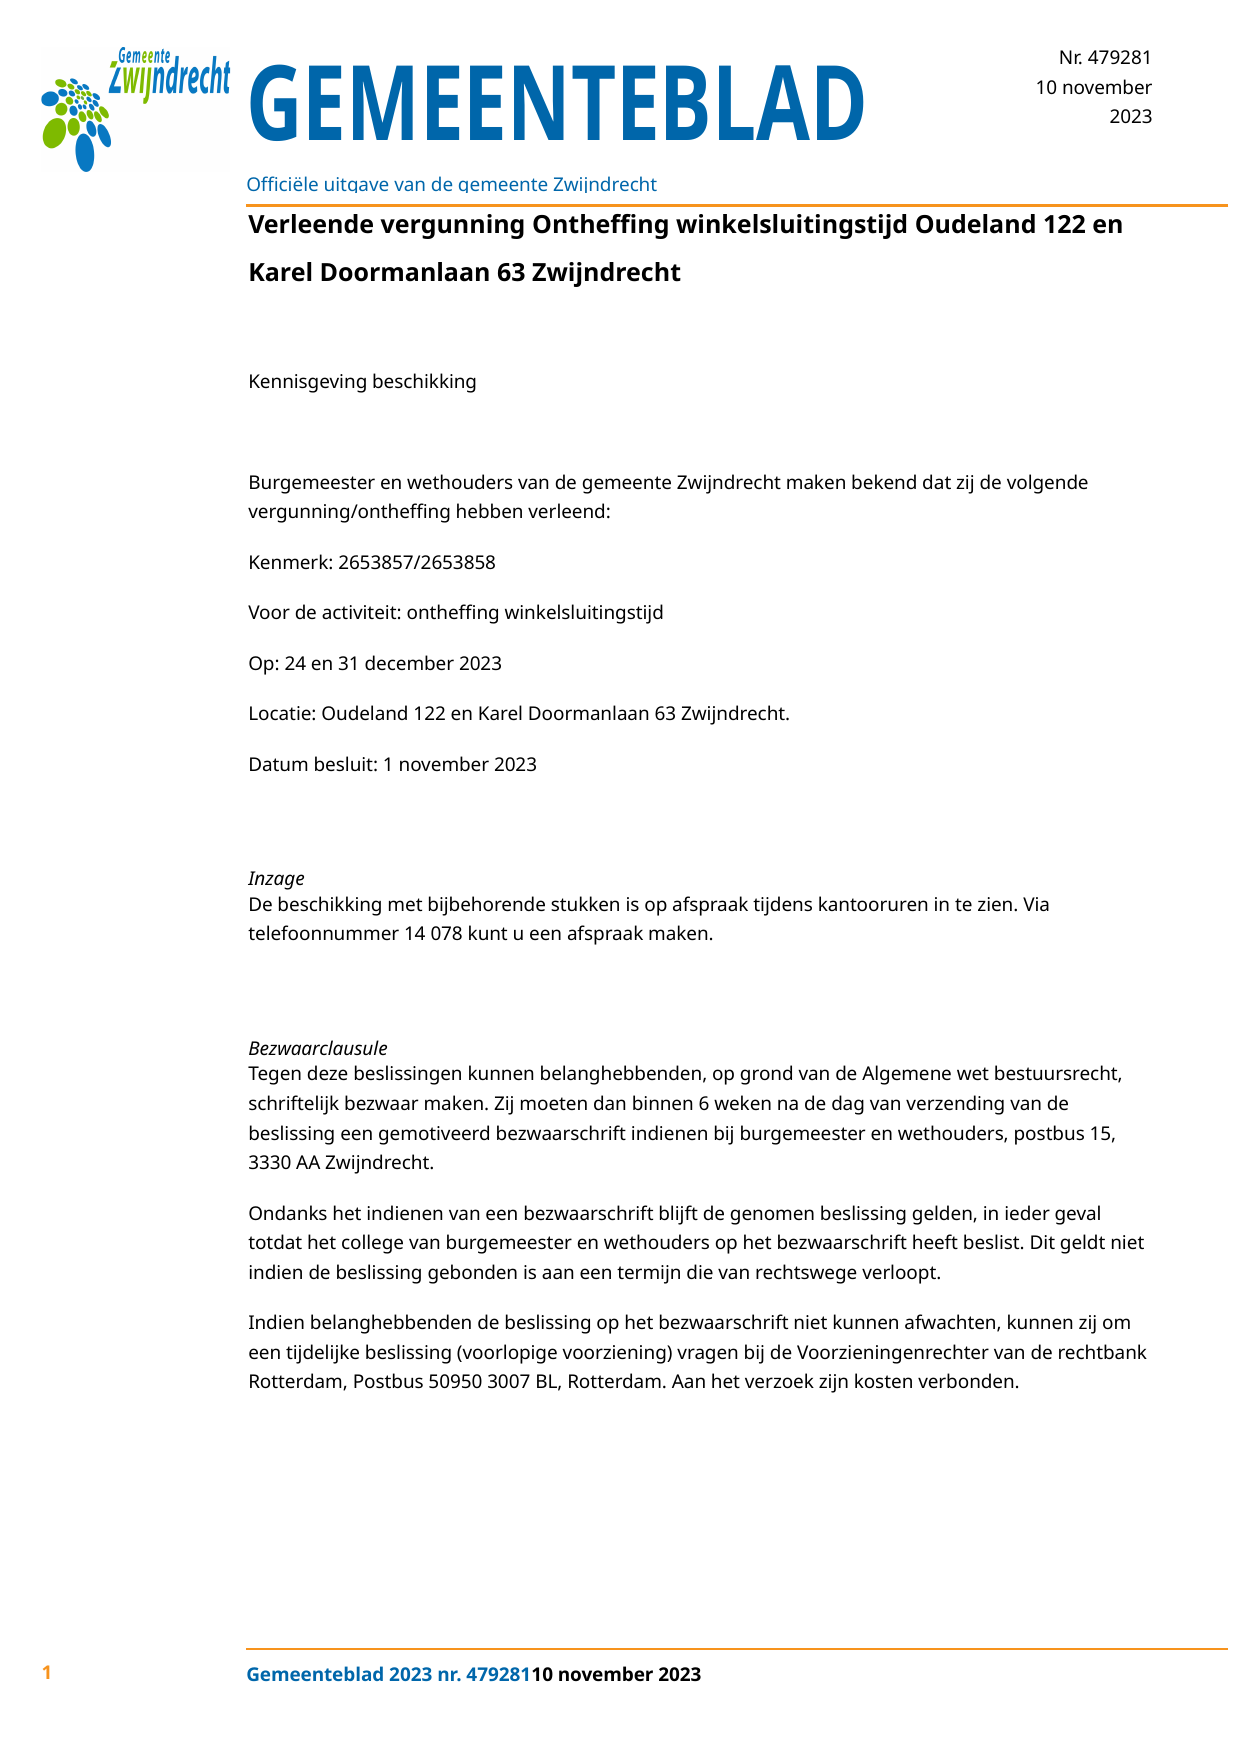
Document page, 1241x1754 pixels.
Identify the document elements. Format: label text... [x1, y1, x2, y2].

text Indien belanghebbenden de beslissing op het bezwaarschrift niet kunnen afwachten, kunnen zij om een tijdelijke beslissing (voorlopige voorziening) vragen bij de Voorzieningenrechter van de rechtbank Rotterdam, Postbus 50950 3007 BL, Rotterdam. Aan het verzoek zijn kosten verbonden. [248, 1309, 1152, 1394]
text Locatie: Oudeland 122 en Karel Doormanlaan 63 Zwijndrecht. [248, 700, 1152, 726]
text Bezwaarclausule [248, 1035, 1152, 1061]
picture [41, 47, 231, 172]
text Kennisgeving beschikking [248, 368, 1152, 394]
text De beschikking met bijbehorende stukken is op afspraak tijdens kantooruren in te zien. Via telefoonnummer 14 078 kunt u een afspraak maken. [248, 891, 1152, 946]
text Kenmerk: 2653857/2653858 [248, 549, 1152, 575]
text Op: 24 en 31 december 2023 [248, 650, 1152, 676]
text Datum besluit: 1 november 2023 [248, 751, 1152, 777]
text Ondanks het indienen van een bezwaarschrift blijft de genomen beslissing gelden, in ieder geval totdat het college van burgemeester en wethouders op het bezwaarschrift heeft beslist. Dit geldt niet indien de beslissing gebonden is aan een termijn die van rechtswege verloopt. [248, 1200, 1152, 1285]
text Voor de activiteit: ontheffing winkelsluitingstijd [248, 599, 1152, 625]
text Burgemeester en wethouders van de gemeente Zwijndrecht maken bekend dat zij de volgende vergunning/ontheffing hebben verleend: [248, 469, 1152, 524]
text Tegen deze beslissingen kunnen belanghebbenden, op grond van de Algemene wet bestuursrecht, schriftelijk bezwaar maken. Zij moeten dan binnen 6 weken na de dag van verzending van de beslissing een gemotiveerd bezwaarschrift indienen bij burgemeester en wethouders, postbus 15, 3330 AA Zwijndrecht. [248, 1061, 1152, 1175]
text Verleende vergunning Ontheffing winkelsluitingstijd Oudeland 122 en Karel Doormanlaan 63 Zwijndrecht [248, 207, 1152, 288]
text Inzage [248, 865, 1152, 891]
